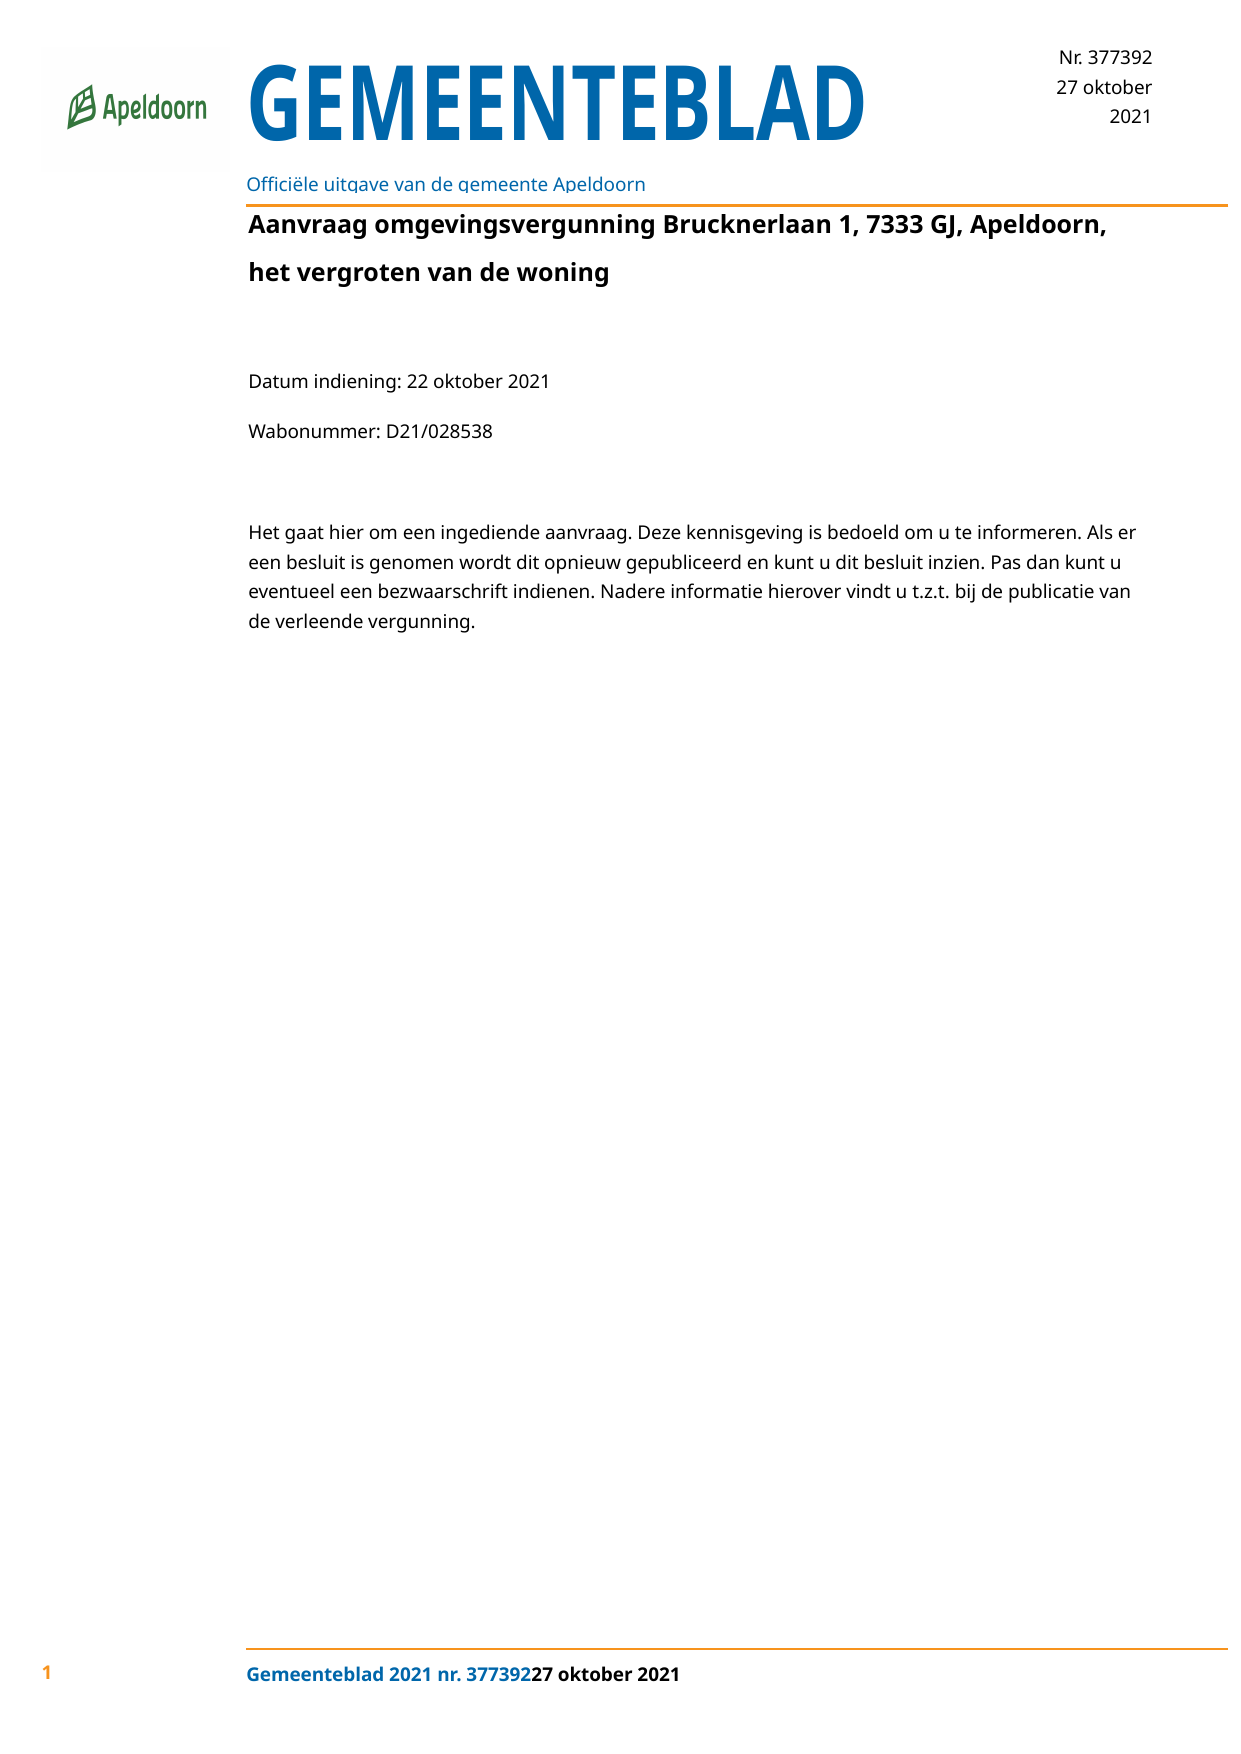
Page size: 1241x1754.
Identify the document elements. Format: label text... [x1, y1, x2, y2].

text Wabonummer: D21/028538 [248, 419, 1152, 444]
text Aanvraag omgevingsvergunning Brucknerlaan 1, 7333 GJ, Apeldoorn, het vergroten van de woning [248, 207, 1152, 288]
text Het gaat hier om een ingediende aanvraag. Deze kennisgeving is bedoeld om u te informeren. Als er een besluit is genomen wordt dit opnieuw gepubliceerd en kunt u dit besluit inzien. Pas dan kunt u eventueel een bezwaarschrift indienen. Nadere informatie hierover vindt u t.z.t. bij de publicatie van de verleende vergunning. [248, 519, 1152, 634]
text Datum indiening: 22 oktober 2021 [248, 368, 1152, 394]
picture [41, 47, 231, 172]
